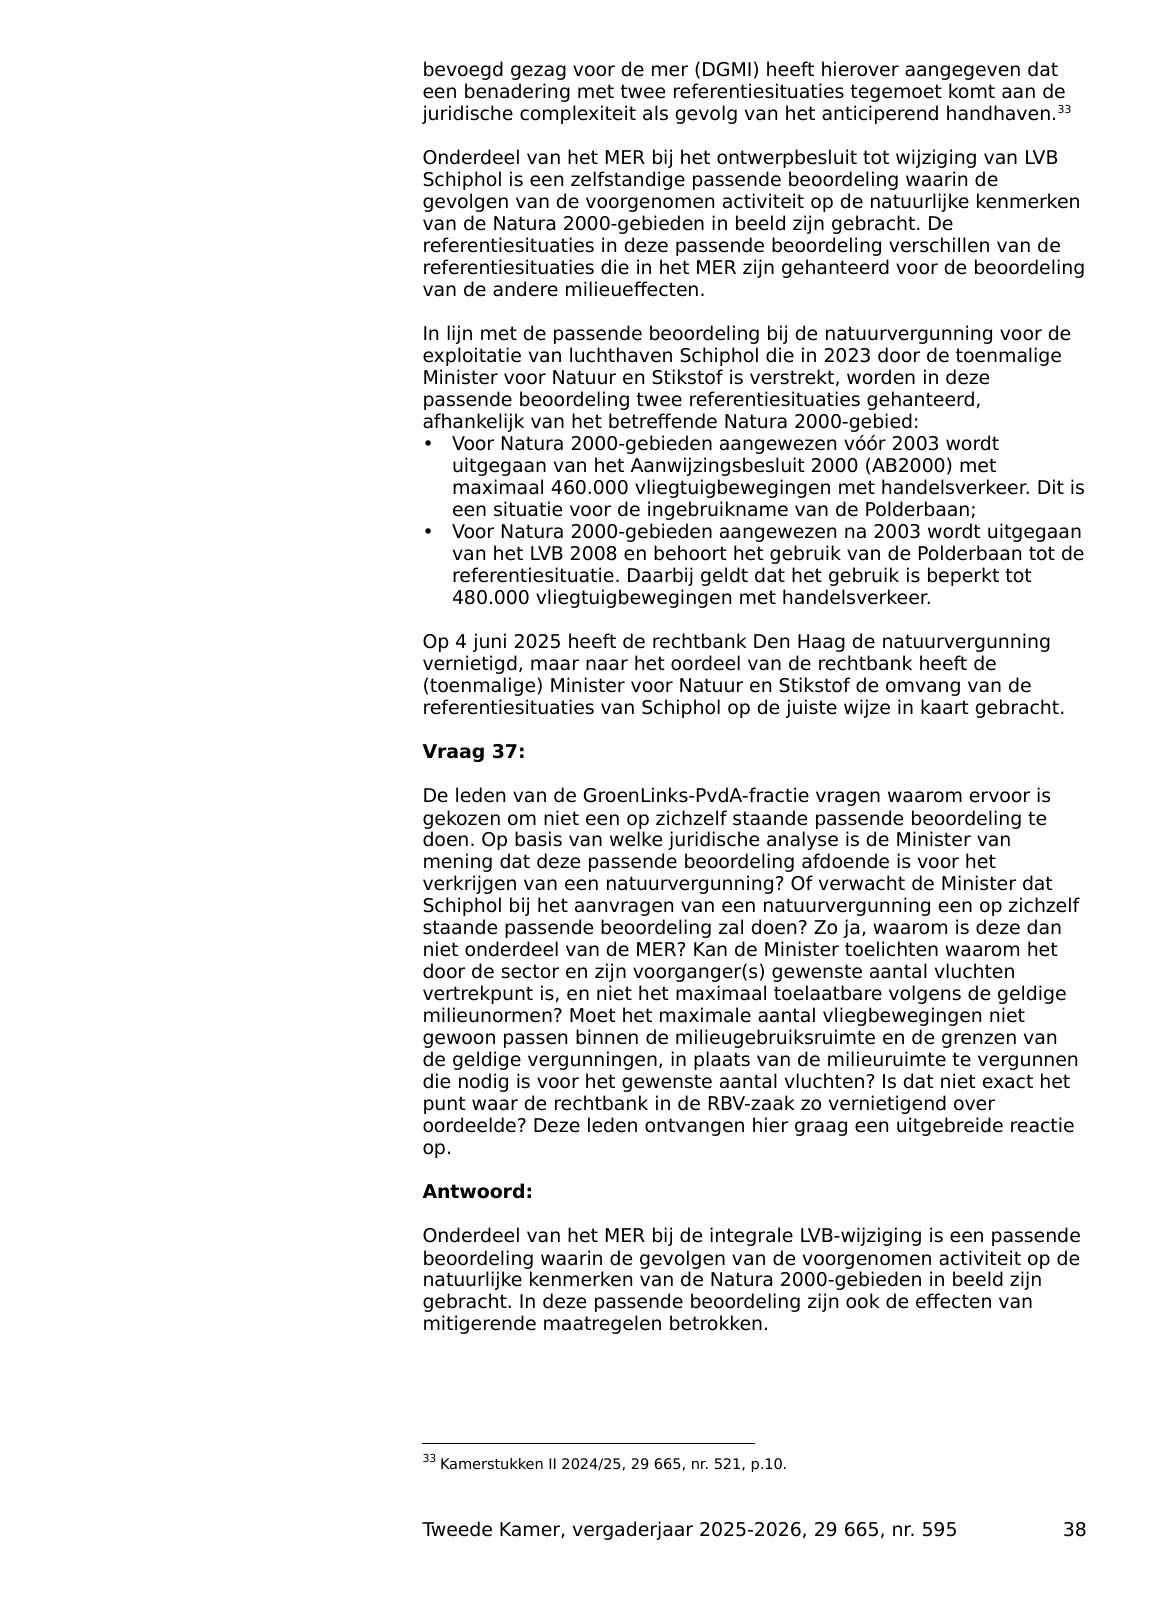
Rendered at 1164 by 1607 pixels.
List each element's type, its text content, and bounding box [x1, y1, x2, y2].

text Onderdeel van het MER bij de integrale LVB-wijziging is een passende beoordeling waarin de gevolgen van de voorgenomen activiteit op de natuurlijke kenmerken van de Natura 2000-gebieden in beeld zijn gebracht. In deze passende beoordeling zijn ook de effecten van mitigerende maatregelen betrokken. [422, 1225, 1087, 1335]
subtitle Antwoord: [422, 1181, 1087, 1203]
text In lijn met de passende beoordeling bij de natuurvergunning voor de exploitatie van luchthaven Schiphol die in 2023 door de toenmalige Minister voor Natuur en Stikstof is verstrekt, worden in deze passende beoordeling twee referentiesituaties gehanteerd, afhankelijk van het betreffende Natura 2000-gebied: [422, 323, 1087, 433]
text Kamerstukken II 2024/25, 29 665, nr. 521, p.10. [422, 1452, 1087, 1474]
text • Voor Natura 2000-gebieden aangewezen vóór 2003 wordt uitgegaan van het Aanwijzingsbesluit 2000 (AB2000) met maximaal 460.000 vliegtuigbewegingen met handelsverkeer. Dit is een situatie voor de ingebruikname van de Polderbaan; [422, 433, 1087, 521]
text De leden van de GroenLinks-PvdA-fractie vragen waarom ervoor is gekozen om niet een op zichzelf staande passende beoordeling te doen. Op basis van welke juridische analyse is de Minister van mening dat deze passende beoordeling afdoende is voor het verkrijgen van een natuurvergunning? Of verwacht de Minister dat Schiphol bij het aanvragen van een natuurvergunning een op zichzelf staande passende beoordeling zal doen? Zo ja, waarom is deze dan niet onderdeel van de MER? Kan de Minister toelichten waarom het door de sector en zijn voorganger(s) gewenste aantal vluchten vertrekpunt is, en niet het maximaal toelaatbare volgens de geldige milieunormen? Moet het maximale aantal vliegbewegingen niet gewoon passen binnen de milieugebruiksruimte en de grenzen van de geldige vergunningen, in plaats van de milieuruimte te vergunnen die nodig is voor het gewenste aantal vluchten? Is dat niet exact het punt waar de rechtbank in de RBV-zaak zo vernietigend over oordeelde? Deze leden ontvangen hier graag een uitgebreide reactie op. [422, 785, 1087, 1159]
text • Voor Natura 2000-gebieden aangewezen na 2003 wordt uitgegaan van het LVB 2008 en behoort het gebruik van de Polderbaan tot de referentiesituatie. Daarbij geldt dat het gebruik is beperkt tot 480.000 vliegtuigbewegingen met handelsverkeer. [422, 521, 1087, 609]
text Onderdeel van het MER bij het ontwerpbesluit tot wijziging van LVB Schiphol is een zelfstandige passende beoordeling waarin de gevolgen van de voorgenomen activiteit op de natuurlijke kenmerken van de Natura 2000-gebieden in beeld zijn gebracht. De referentiesituaties in deze passende beoordeling verschillen van de referentiesituaties die in het MER zijn gehanteerd voor de beoordeling van de andere milieueffecten. [422, 147, 1087, 301]
text bevoegd gezag voor de mer (DGMI) heeft hierover aangegeven dat een benadering met twee referentiesituaties tegemoet komt aan de juridische complexiteit als gevolg van het anticiperend handhaven. [422, 59, 1087, 125]
subtitle Vraag 37: [422, 741, 1087, 763]
text Op 4 juni 2025 heeft de rechtbank Den Haag de natuurvergunning vernietigd, maar naar het oordeel van de rechtbank heeft de (toenmalige) Minister voor Natuur en Stikstof de omvang van de referentiesituaties van Schiphol op de juiste wijze in kaart gebracht. [422, 631, 1087, 719]
